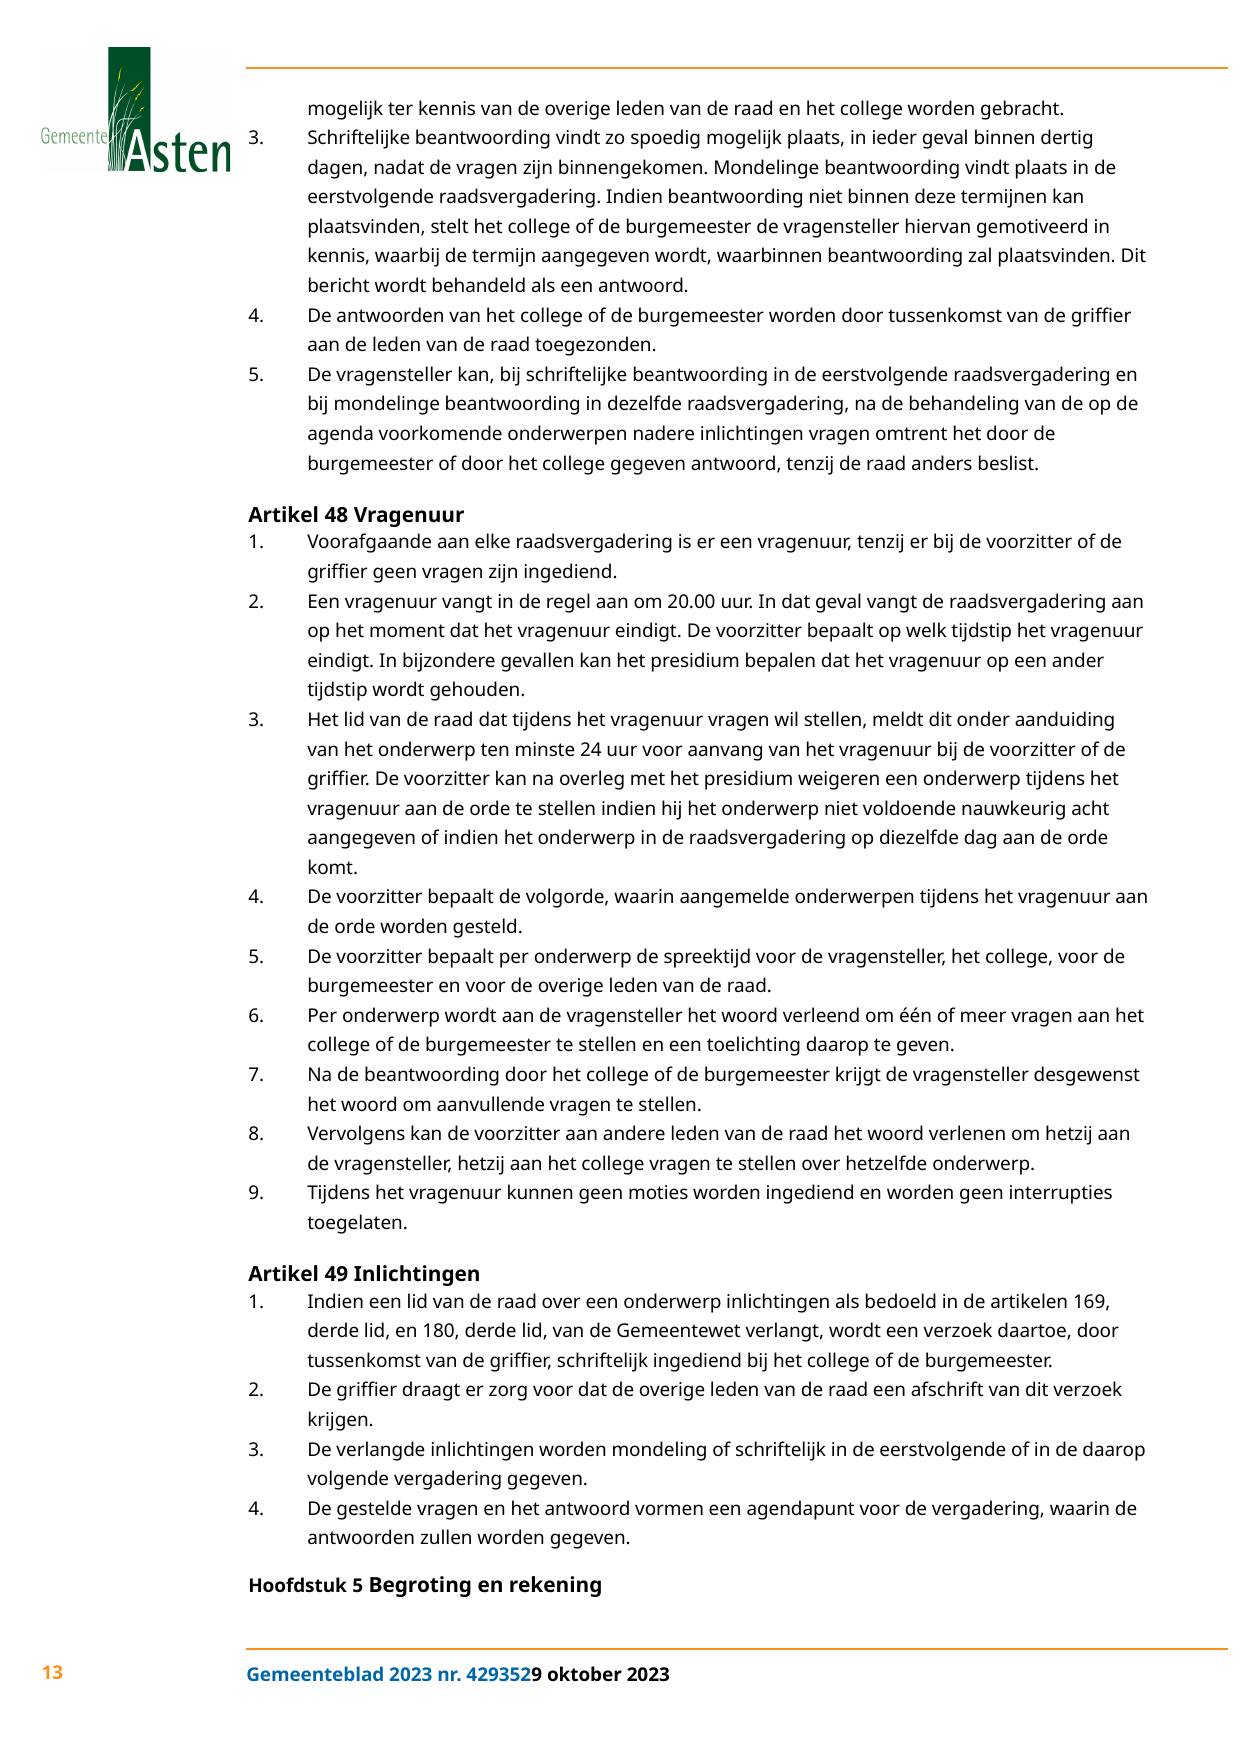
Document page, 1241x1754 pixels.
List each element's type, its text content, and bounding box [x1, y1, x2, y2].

list Schriftelijke beantwoording vindt zo spoedig mogelijk plaats, in ieder geval binnen dertig dagen, nadat de vragen zijn binnengekomen. Mondelinge beantwoording vindt plaats in de eerstvolgende raadsvergadering. Indien beantwoording niet binnen deze termijnen kan plaatsvinden, stelt het college of de burgemeester de vragensteller hiervan gemotiveerd in kennis, waarbij de termijn aangegeven wordt, waarbinnen beantwoording zal plaatsvinden. Dit bericht wordt behandeld als een antwoord. [248, 124, 1152, 298]
list De griffier draagt er zorg voor dat de overige leden van de raad een afschrift van dit verzoek krijgen. [248, 1377, 1152, 1432]
list Tijdens het vragenuur kunnen geen moties worden ingediend en worden geen interrupties toegelaten. [248, 1179, 1152, 1235]
text Artikel 48 Vragenuur [248, 500, 1152, 529]
list De verlangde inlichtingen worden mondeling of schriftelijk in de eerstvolgende of in de daarop volgende vergadering gegeven. [248, 1436, 1152, 1491]
text Artikel 49 Inlichtingen [248, 1259, 1152, 1288]
list De gestelde vragen en het antwoord vormen een agendapunt voor de vergadering, waarin de antwoorden zullen worden gegeven. [248, 1495, 1152, 1550]
list Na de beantwoording door het college of de burgemeester krijgt de vragensteller desgewenst het woord om aanvullende vragen te stellen. [248, 1061, 1152, 1116]
list Voorafgaande aan elke raadsvergadering is er een vragenuur, tenzij er bij de voorzitter of de griffier geen vragen zijn ingediend. [248, 529, 1152, 584]
list De voorzitter bepaalt per onderwerp de spreektijd voor de vragensteller, het college, voor de burgemeester en voor de overige leden van de raad. [248, 943, 1152, 998]
text Hoofdstuk 5 Begroting en rekening [248, 1570, 1152, 1599]
list Indien een lid van de raad over een onderwerp inlichtingen als bedoeld in de artikelen 169, derde lid, en 180, derde lid, van de Gemeentewet verlangt, wordt een verzoek daartoe, door tussenkomst van de griffier, schriftelijk ingediend bij het college of de burgemeester. [248, 1288, 1152, 1373]
list Het lid van de raad dat tijdens het vragenuur vragen wil stellen, meldt dit onder aanduiding van het onderwerp ten minste 24 uur voor aanvang van het vragenuur bij de voorzitter of de griffier. De voorzitter kan na overleg met het presidium weigeren een onderwerp tijdens het vragenuur aan de orde te stellen indien hij het onderwerp niet voldoende nauwkeurig acht aangegeven of indien het onderwerp in de raadsvergadering op diezelfde dag aan de orde komt. [248, 706, 1152, 880]
list De voorzitter bepaalt de volgorde, waarin aangemelde onderwerpen tijdens het vragenuur aan de orde worden gesteld. [248, 884, 1152, 939]
list mogelijk ter kennis van de overige leden van de raad en het college worden gebracht. [248, 95, 1152, 121]
list Een vragenuur vangt in de regel aan om 20.00 uur. In dat geval vangt de raadsvergadering aan op het moment dat het vragenuur eindigt. De voorzitter bepaalt op welk tijdstip het vragenuur eindigt. In bijzondere gevallen kan het presidium bepalen dat het vragenuur op een ander tijdstip wordt gehouden. [248, 588, 1152, 702]
picture [41, 47, 231, 172]
list De antwoorden van het college of de burgemeester worden door tussenkomst van de griffier aan de leden van de raad toegezonden. [248, 302, 1152, 357]
list Per onderwerp wordt aan de vragensteller het woord verleend om één of meer vragen aan het college of de burgemeester te stellen en een toelichting daarop te geven. [248, 1002, 1152, 1057]
list Vervolgens kan de voorzitter aan andere leden van de raad het woord verlenen om hetzij aan de vragensteller, hetzij aan het college vragen te stellen over hetzelfde onderwerp. [248, 1120, 1152, 1176]
list De vragensteller kan, bij schriftelijke beantwoording in de eerstvolgende raadsvergadering en bij mondelinge beantwoording in dezelfde raadsvergadering, na de behandeling van de op de agenda voorkomende onderwerpen nadere inlichtingen vragen omtrent het door de burgemeester of door het college gegeven antwoord, tenzij de raad anders beslist. [248, 361, 1152, 476]
